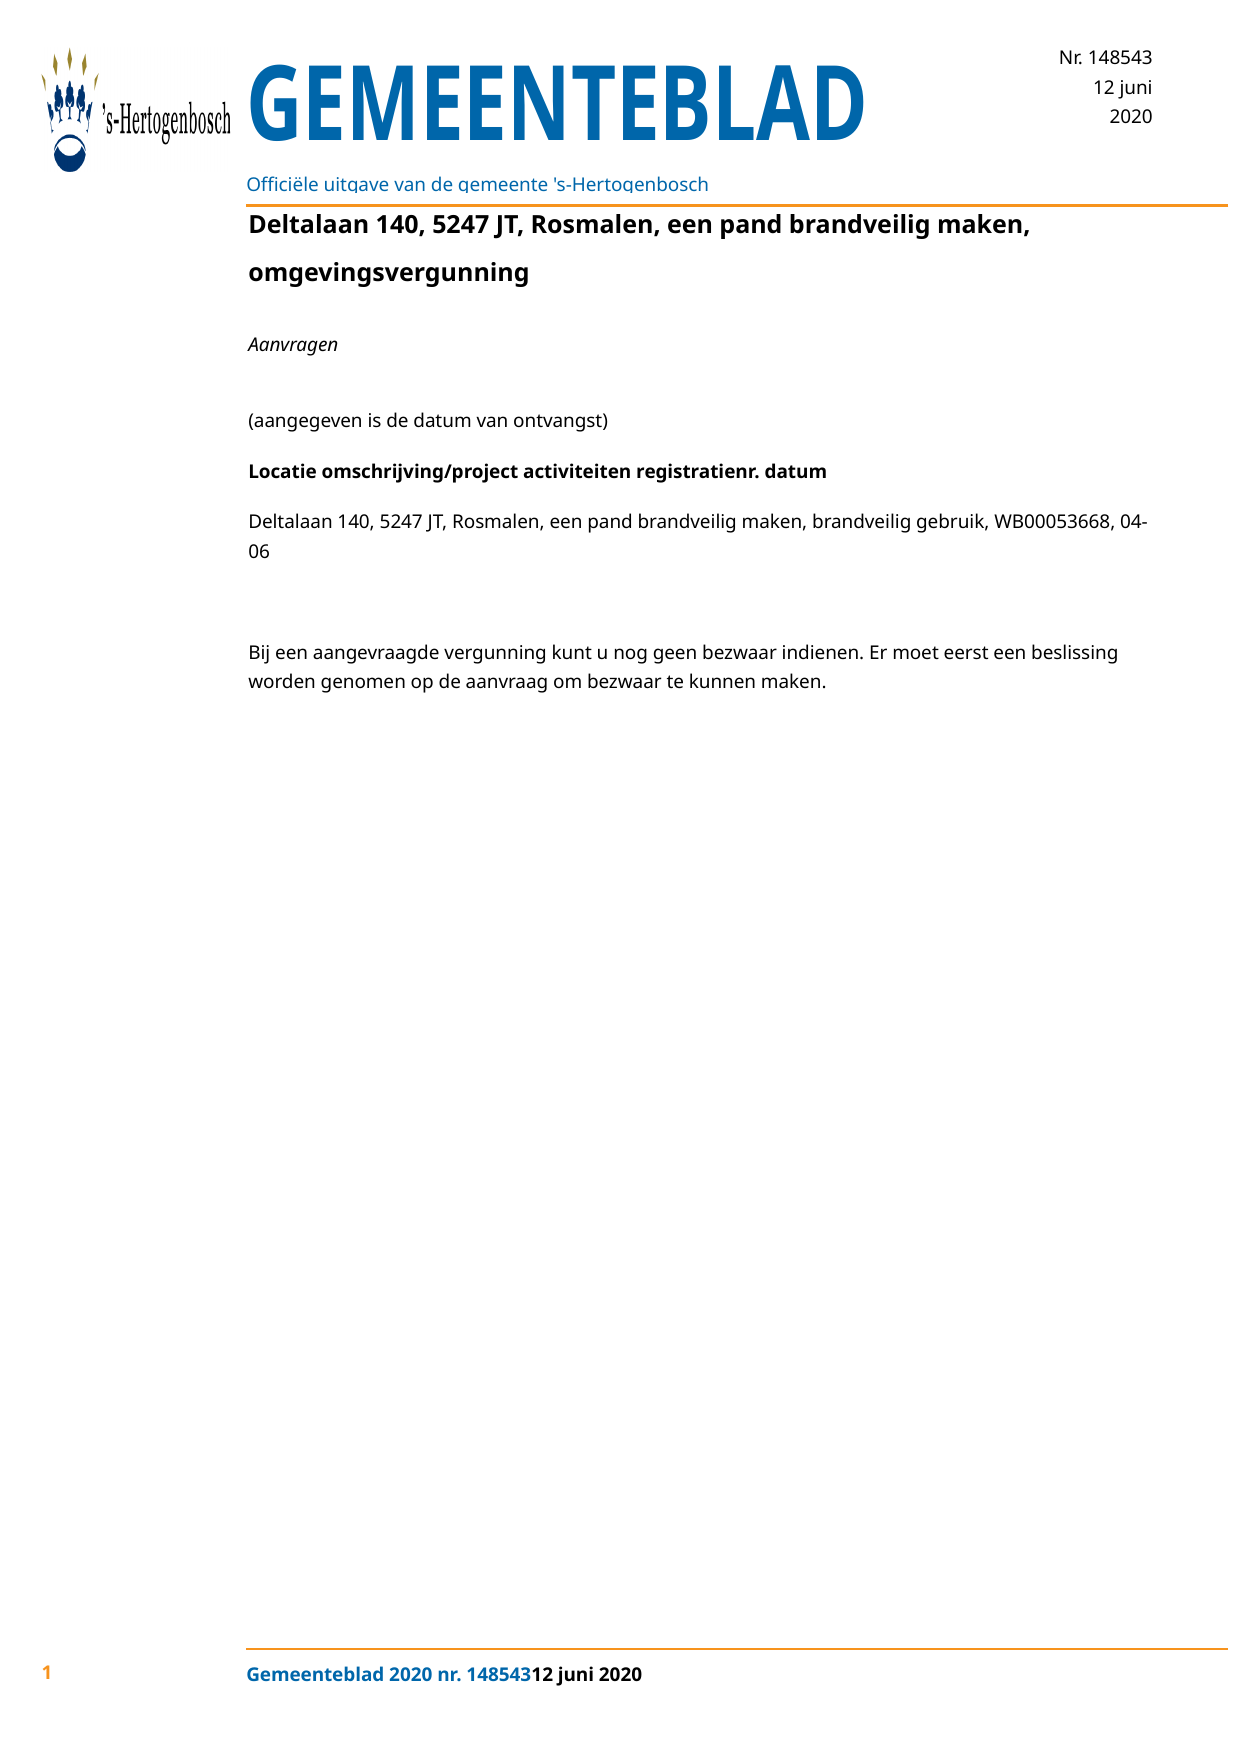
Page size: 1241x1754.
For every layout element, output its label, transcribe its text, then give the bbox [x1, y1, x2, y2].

picture [41, 47, 231, 172]
text Deltalaan 140, 5247 JT, Rosmalen, een pand brandveilig maken, brandveilig gebruik, WB00053668, 04-06 [248, 508, 1152, 564]
text Deltalaan 140, 5247 JT, Rosmalen, een pand brandveilig maken, omgevingsvergunning [248, 207, 1152, 288]
text Aanvragen [248, 331, 1152, 357]
text Locatie omschrijving/project activiteiten registratienr. datum [248, 458, 1152, 484]
text (aangegeven is de datum van ontvangst) [248, 408, 1152, 433]
text Bij een aangevraagde vergunning kunt u nog geen bezwaar indienen. Er moet eerst een beslissing worden genomen op de aanvraag om bezwaar te kunnen maken. [248, 639, 1152, 694]
